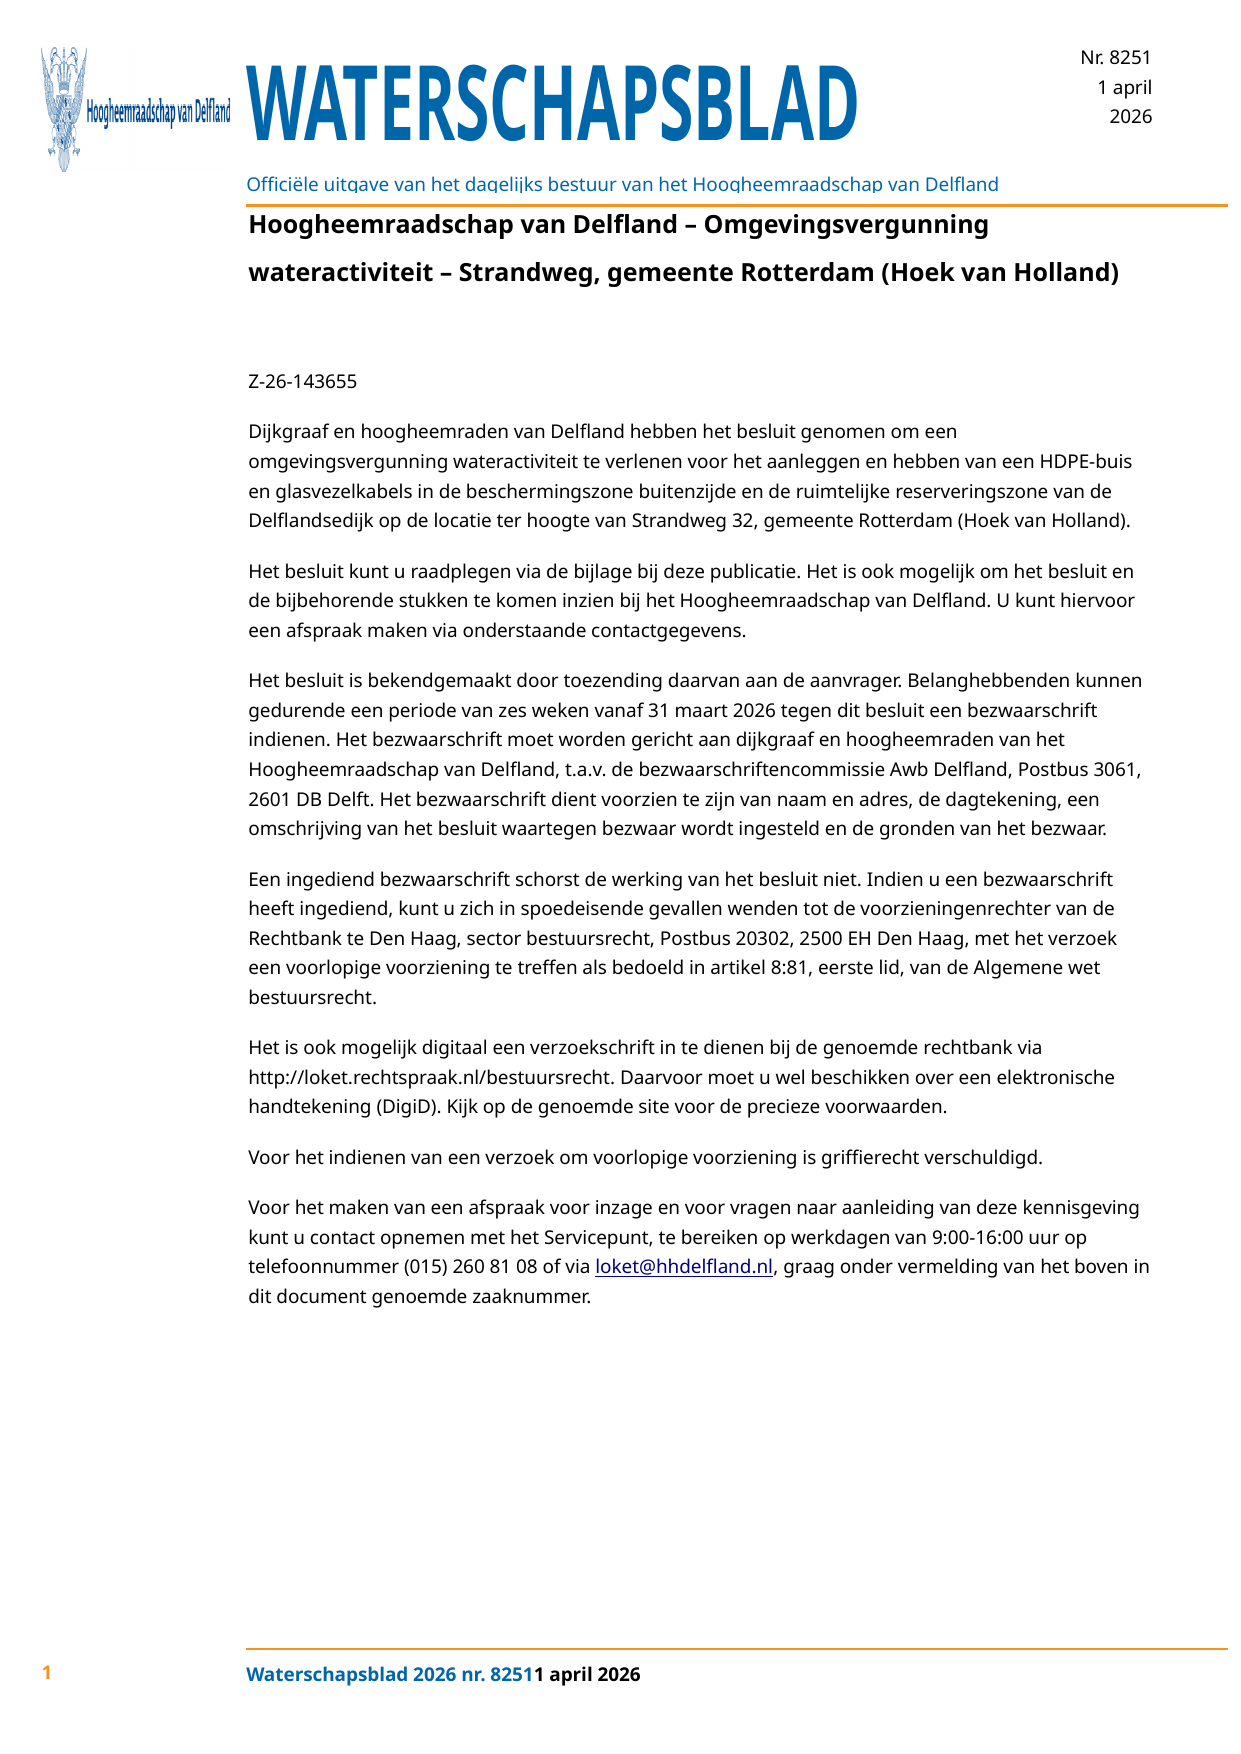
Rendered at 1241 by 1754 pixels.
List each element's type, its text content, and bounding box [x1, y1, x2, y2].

text Voor het indienen van een verzoek om voorlopige voorziening is griffierecht verschuldigd. [248, 1144, 1152, 1170]
text Z-26-143655 [248, 368, 1152, 394]
picture [41, 47, 231, 172]
text Dijkgraaf en hoogheemraden van Delfland hebben het besluit genomen om een omgevingsvergunning wateractiviteit te verlenen voor het aanleggen en hebben van een HDPE-buis en glasvezelkabels in de beschermingszone buitenzijde en de ruimtelijke reserveringszone van de Delflandsedijk op de locatie ter hoogte van Strandweg 32, gemeente Rotterdam (Hoek van Holland). [248, 419, 1152, 533]
text Het besluit kunt u raadplegen via de bijlage bij deze publicatie. Het is ook mogelijk om het besluit en de bijbehorende stukken te komen inzien bij het Hoogheemraadschap van Delfland. U kunt hiervoor een afspraak maken via onderstaande contactgegevens. [248, 558, 1152, 643]
text Het besluit is bekendgemaakt door toezending daarvan aan de aanvrager. Belanghebbenden kunnen gedurende een periode van zes weken vanaf 31 maart 2026 tegen dit besluit een bezwaarschrift indienen. Het bezwaarschrift moet worden gericht aan dijkgraaf en hoogheemraden van het Hoogheemraadschap van Delfland, t.a.v. de bezwaarschriftencommissie Awb Delfland, Postbus 3061, 2601 DB Delft. Het bezwaarschrift dient voorzien te zijn van naam en adres, de dagtekening, een omschrijving van het besluit waartegen bezwaar wordt ingesteld en de gronden van het bezwaar. [248, 667, 1152, 841]
text Het is ook mogelijk digitaal een verzoekschrift in te dienen bij de genoemde rechtbank via http://loket.rechtspraak.nl/bestuursrecht. Daarvoor moet u wel beschikken over een elektronische handtekening (DigiD). Kijk op de genoemde site voor de precieze voorwaarden. [248, 1034, 1152, 1119]
text Een ingediend bezwaarschrift schorst de werking van het besluit niet. Indien u een bezwaarschrift heeft ingediend, kunt u zich in spoedeisende gevallen wenden tot de voorzieningenrechter van de Rechtbank te Den Haag, sector bestuursrecht, Postbus 20302, 2500 EH Den Haag, met het verzoek een voorlopige voorziening te treffen als bedoeld in artikel 8:81, eerste lid, van de Algemene wet bestuursrecht. [248, 866, 1152, 1010]
text Hoogheemraadschap van Delfland – Omgevingsvergunning wateractiviteit – Strandweg, gemeente Rotterdam (Hoek van Holland) [248, 207, 1152, 288]
text Voor het maken van een afspraak voor inzage en voor vragen naar aanleiding van deze kennisgeving kunt u contact opnemen met het Servicepunt, te bereiken op werkdagen van 9:00-16:00 uur op telefoonnummer (015) 260 81 08 of via loket@hhdelfland.nl, graag onder vermelding van het boven in dit document genoemde zaaknummer. [248, 1194, 1152, 1309]
